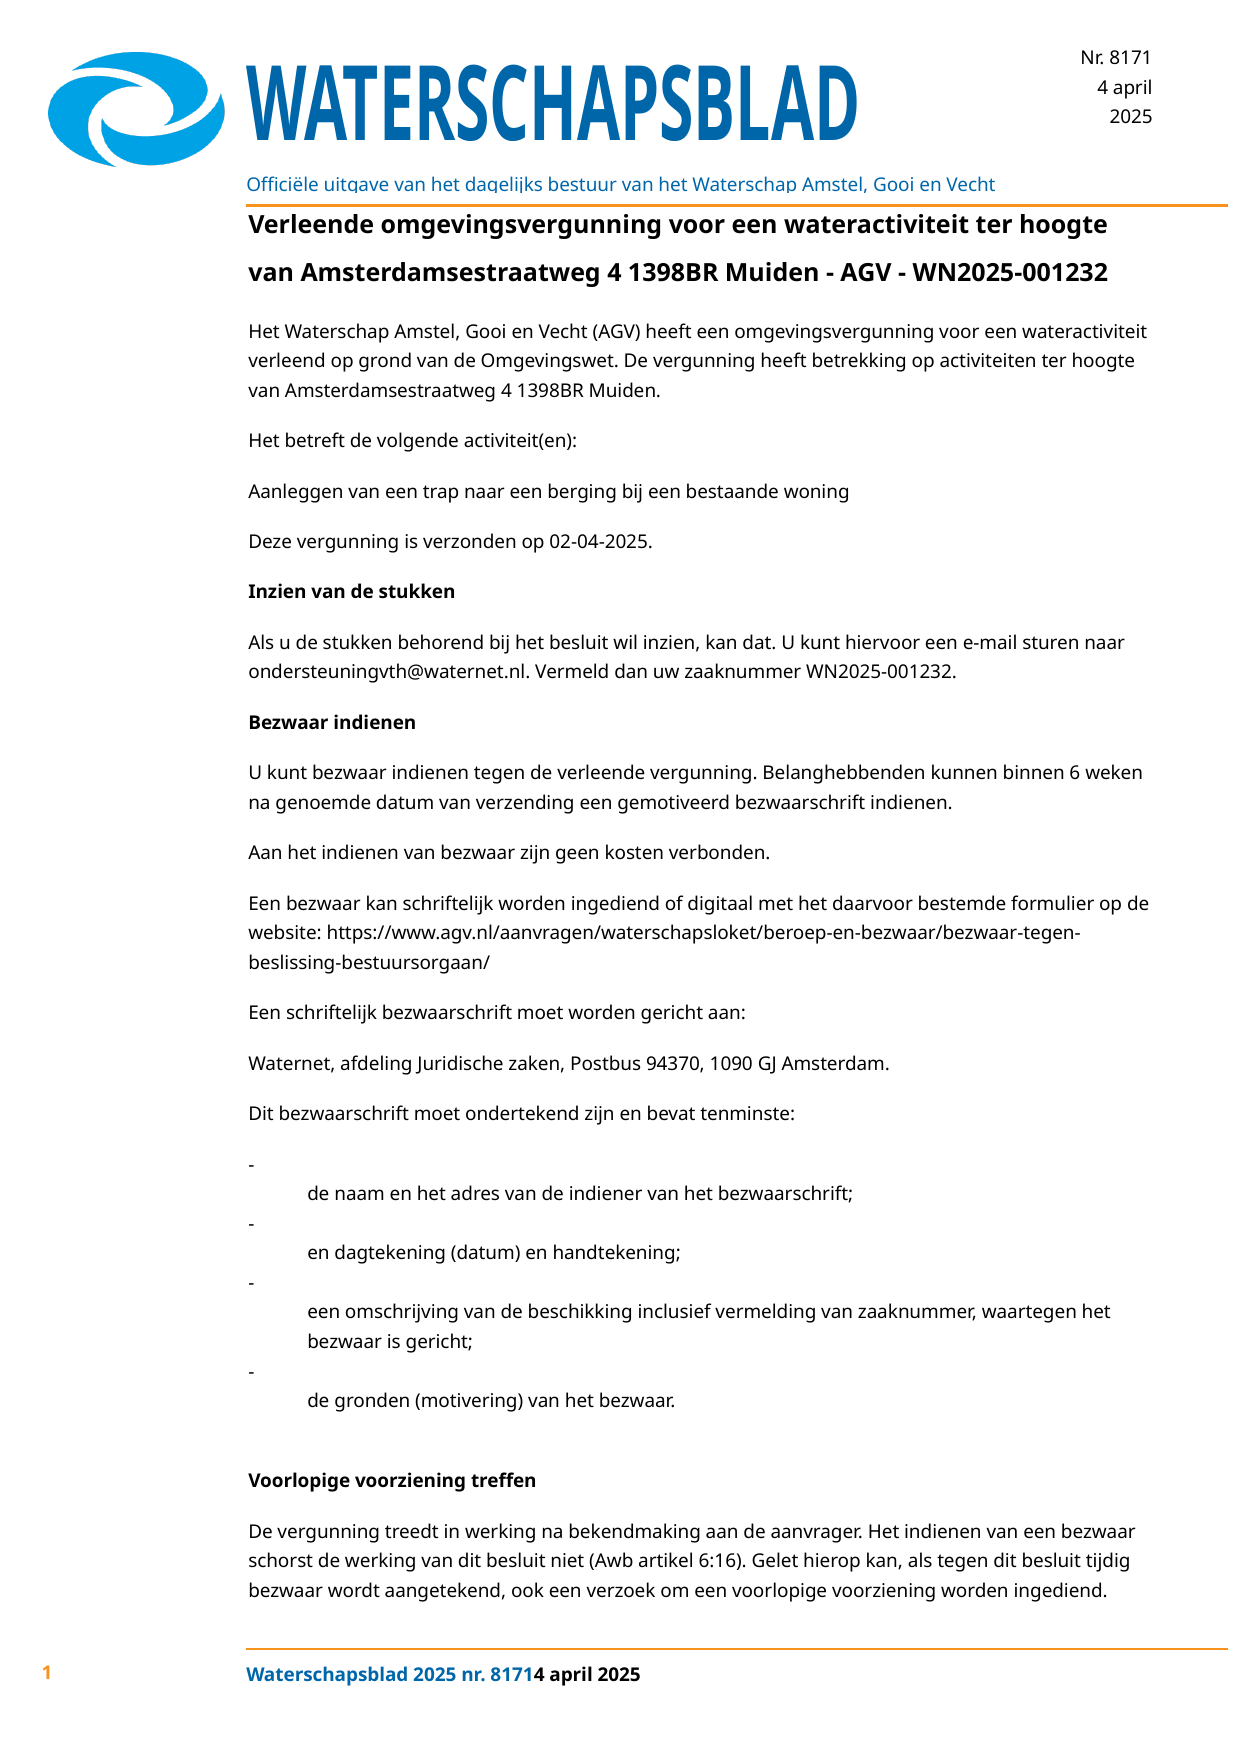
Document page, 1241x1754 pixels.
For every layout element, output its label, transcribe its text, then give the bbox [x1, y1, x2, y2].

list de naam en het adres van de indiener van het bezwaarschrift; [248, 1180, 1152, 1206]
list een omschrijving van de beschikking inclusief vermelding van zaaknummer, waartegen het bezwaar is gericht; [248, 1299, 1152, 1354]
text Bezwaar indienen [248, 709, 1152, 735]
text Aan het indienen van bezwaar zijn geen kosten verbonden. [248, 839, 1152, 865]
text Het betreft de volgende activiteit(en): [248, 427, 1152, 453]
text Waternet, afdeling Juridische zaken, Postbus 94370, 1090 GJ Amsterdam. [248, 1050, 1152, 1076]
text Inzien van de stukken [248, 579, 1152, 604]
text Aanleggen van een trap naar een berging bij een bestaande woning [248, 478, 1152, 504]
text Verleende omgevingsvergunning voor een wateractiviteit ter hoogte van Amsterdamsestraatweg 4 1398BR Muiden - AGV - WN2025-001232 [248, 207, 1152, 288]
picture [41, 47, 231, 172]
text Dit bezwaarschrift moet ondertekend zijn en bevat tenminste: [248, 1100, 1152, 1126]
list en dagtekening (datum) en handtekening; [248, 1239, 1152, 1265]
text Het Waterschap Amstel, Gooi en Vecht (AGV) heeft een omgevingsvergunning voor een wateractiviteit verleend op grond van de Omgevingswet. De vergunning heeft betrekking op activiteiten ter hoogte van Amsterdamsestraatweg 4 1398BR Muiden. [248, 318, 1152, 403]
text De vergunning treedt in werking na bekendmaking aan de aanvrager. Het indienen van een bezwaar schorst de werking van dit besluit niet (Awb artikel 6:16). Gelet hierop kan, als tegen dit besluit tijdig bezwaar wordt aangetekend, ook een verzoek om een voorlopige voorziening worden ingediend. [248, 1518, 1152, 1603]
text Als u de stukken behorend bij het besluit wil inzien, kan dat. U kunt hiervoor een e-mail sturen naar ondersteuningvth@waternet.nl. Vermeld dan uw zaaknummer WN2025-001232. [248, 629, 1152, 684]
list de gronden (motivering) van het bezwaar. [248, 1387, 1152, 1413]
text Een schriftelijk bezwaarschrift moet worden gericht aan: [248, 999, 1152, 1025]
text Deze vergunning is verzonden op 02-04-2025. [248, 528, 1152, 554]
text Een bezwaar kan schriftelijk worden ingediend of digitaal met het daarvoor bestemde formulier op de website: https://www.agv.nl/aanvragen/waterschapsloket/beroep-en-bezwaar/bezwaar-tegen-beslissing-bestuursorgaan/ [248, 890, 1152, 975]
text U kunt bezwaar indienen tegen de verleende vergunning. Belanghebbenden kunnen binnen 6 weken na genoemde datum van verzending een gemotiveerd bezwaarschrift indienen. [248, 759, 1152, 815]
text Voorlopige voorziening treffen [248, 1467, 1152, 1493]
